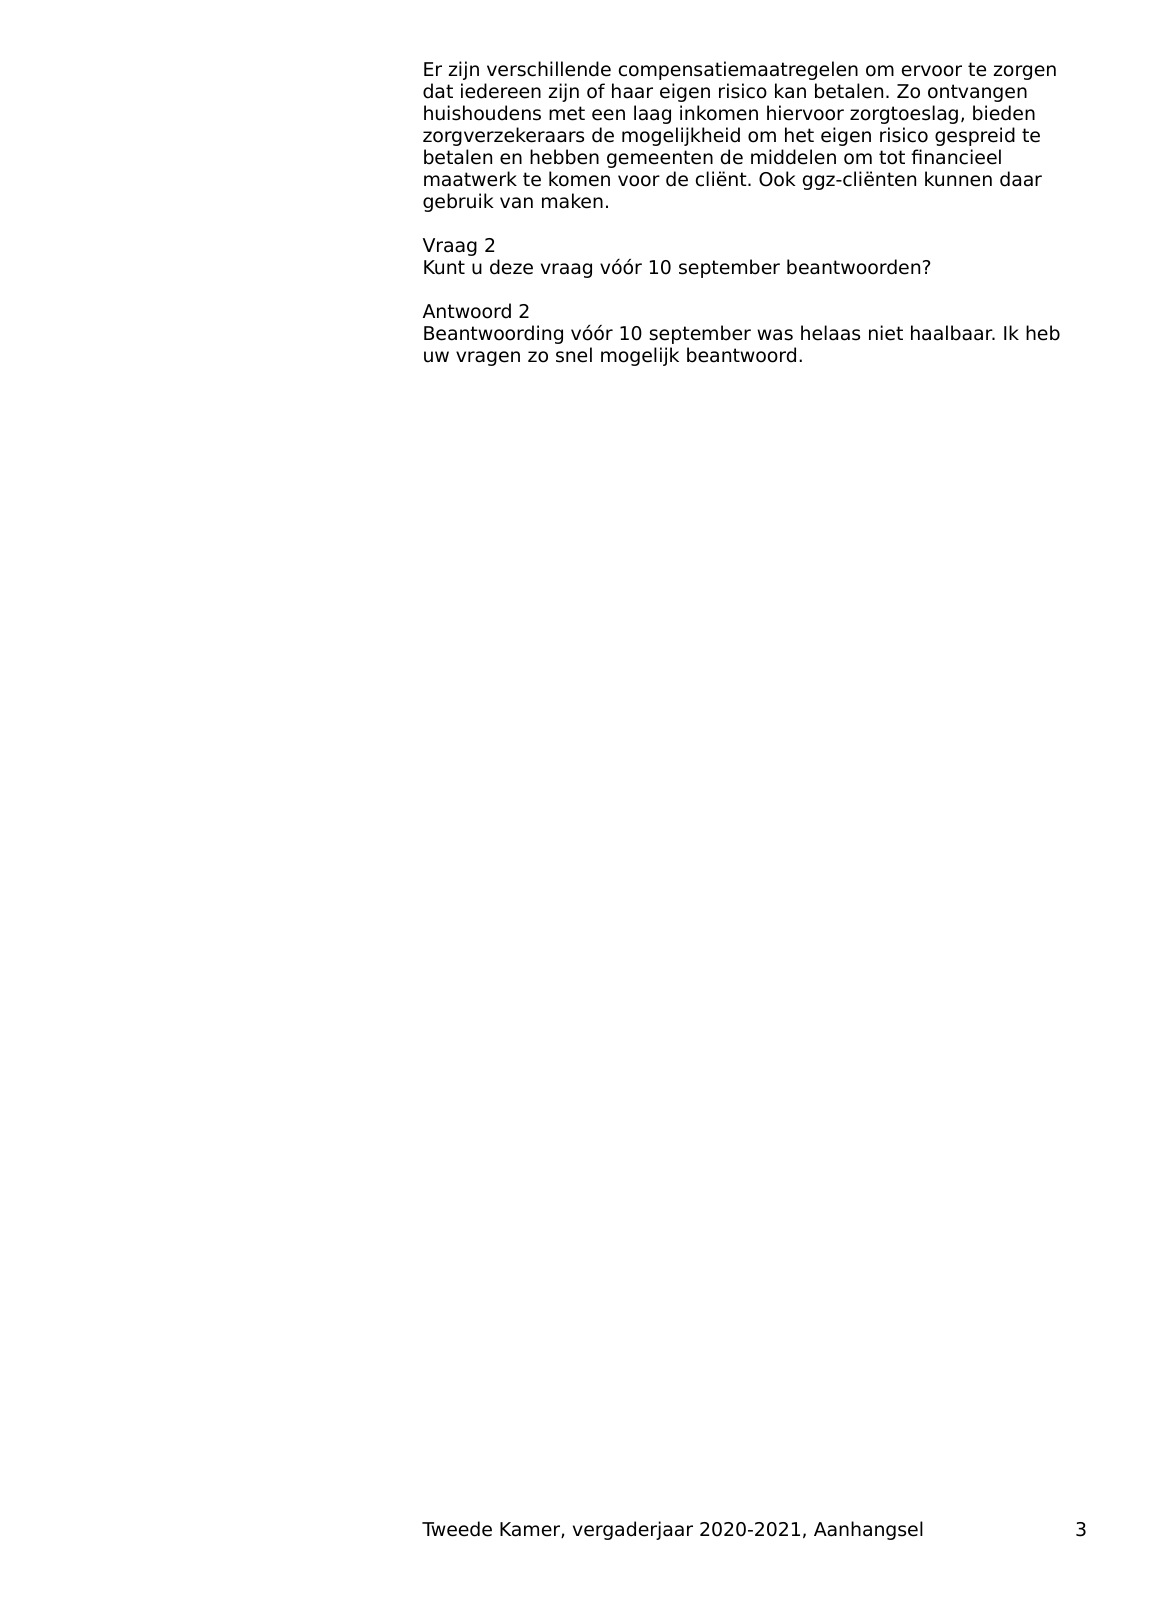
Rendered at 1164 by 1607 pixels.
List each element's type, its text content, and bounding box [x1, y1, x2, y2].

text Beantwoording vóór 10 september was helaas niet haalbaar. Ik heb uw vragen zo snel mogelijk beantwoord. [422, 323, 1087, 367]
text Kunt u deze vraag vóór 10 september beantwoorden? [422, 257, 1087, 279]
text Antwoord 2 [422, 301, 1087, 323]
text Er zijn verschillende compensatiemaatregelen om ervoor te zorgen dat iedereen zijn of haar eigen risico kan betalen. Zo ontvangen huishoudens met een laag inkomen hiervoor zorgtoeslag, bieden zorgverzekeraars de mogelijkheid om het eigen risico gespreid te betalen en hebben gemeenten de middelen om tot financieel maatwerk te komen voor de cliënt. Ook ggz-cliënten kunnen daar gebruik van maken. [422, 59, 1087, 213]
text Vraag 2 [422, 235, 1087, 257]
